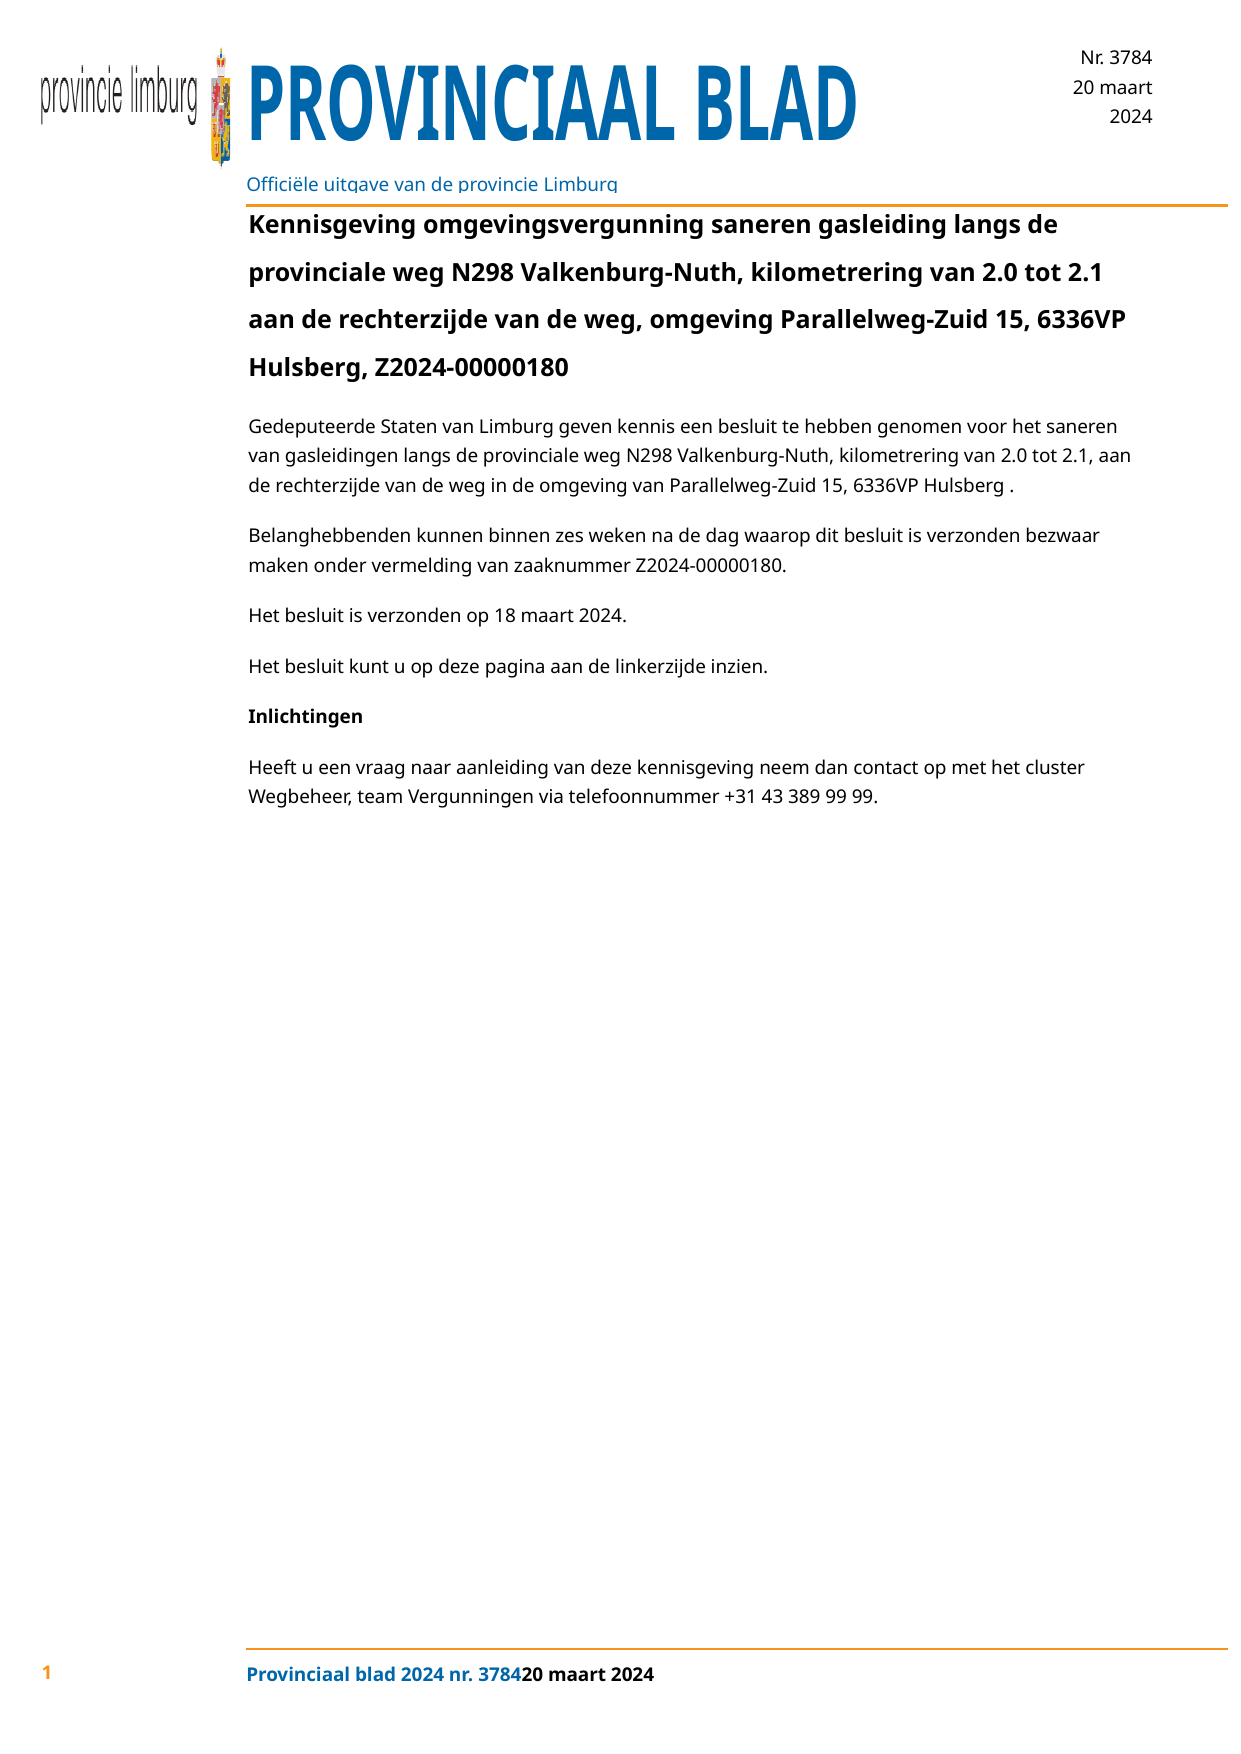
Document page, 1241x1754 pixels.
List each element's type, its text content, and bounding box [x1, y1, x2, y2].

text Inlichtingen [248, 703, 1152, 729]
text Kennisgeving omgevingsvergunning saneren gasleiding langs de provinciale weg N298 Valkenburg-Nuth, kilometrering van 2.0 tot 2.1 aan de rechterzijde van de weg, omgeving Parallelweg-Zuid 15, 6336VP Hulsberg, Z2024-00000180 [248, 207, 1152, 384]
text Gedeputeerde Staten van Limburg geven kennis een besluit te hebben genomen voor het saneren van gasleidingen langs de provinciale weg N298 Valkenburg-Nuth, kilometrering van 2.0 tot 2.1, aan de rechterzijde van de weg in de omgeving van Parallelweg-Zuid 15, 6336VP Hulsberg . [248, 413, 1152, 498]
text Belanghebbenden kunnen binnen zes weken na de dag waarop dit besluit is verzonden bezwaar maken onder vermelding van zaaknummer Z2024-00000180. [248, 523, 1152, 578]
text Het besluit is verzonden op 18 maart 2024. [248, 603, 1152, 628]
text Heeft u een vraag naar aanleiding van deze kennisgeving neem dan contact op met het cluster Wegbeheer, team Vergunningen via telefoonnummer +31 43 389 99 99. [248, 754, 1152, 809]
text Het besluit kunt u op deze pagina aan de linkerzijde inzien. [248, 653, 1152, 679]
picture [41, 47, 231, 172]
